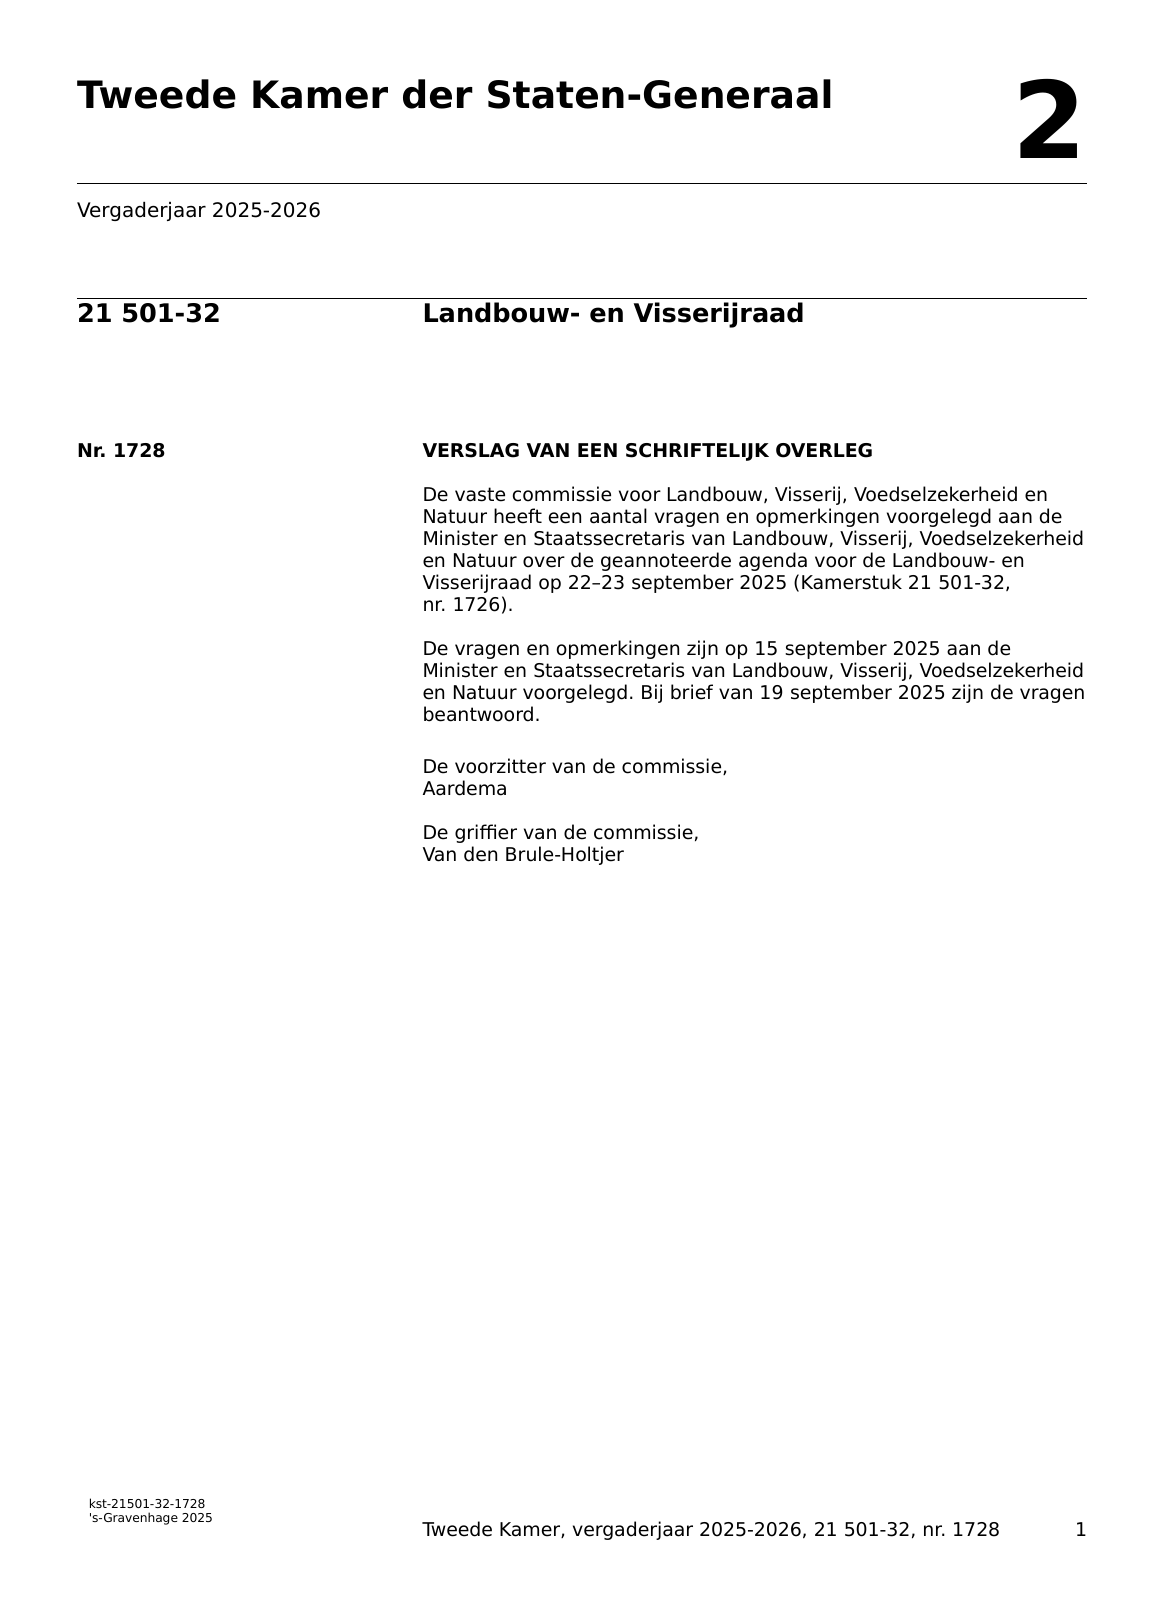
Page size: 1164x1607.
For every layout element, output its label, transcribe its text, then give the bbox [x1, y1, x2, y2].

subtitle Nr. 1728 VERSLAG VAN EEN SCHRIFTELIJK OVERLEG [77, 440, 1087, 462]
table_header Tweede Kamer der Staten-Generaal [77, 59, 886, 183]
text 's-Gravenhage 2025 [88, 1511, 323, 1525]
table_cell Vergaderjaar 2025-2026 [77, 184, 1087, 298]
text De vaste commissie voor Landbouw, Visserij, Voedselzekerheid en Natuur heeft een aantal vragen en opmerkingen voorgelegd aan de Minister en Staatssecretaris van Landbouw, Visserij, Voedselzekerheid en Natuur over de geannoteerde agenda voor de Landbouw- en Visserijraad op 22–23 september 2025 (Kamerstuk 21 501-32, nr. 1726). [422, 484, 1087, 616]
text De vragen en opmerkingen zijn op 15 september 2025 aan de Minister en Staatssecretaris van Landbouw, Visserij, Voedselzekerheid en Natuur voorgelegd. Bij brief van 19 september 2025 zijn de vragen beantwoord. [422, 638, 1087, 726]
text De griffier van de commissie, Van den Brule-Holtjer [422, 822, 1087, 866]
table_header 2 [886, 59, 1087, 183]
subtitle 21 501-32 Landbouw- en Visserijraad [77, 299, 1087, 329]
text kst-21501-32-1728 [88, 1497, 323, 1511]
text De voorzitter van de commissie, Aardema [422, 756, 1087, 800]
